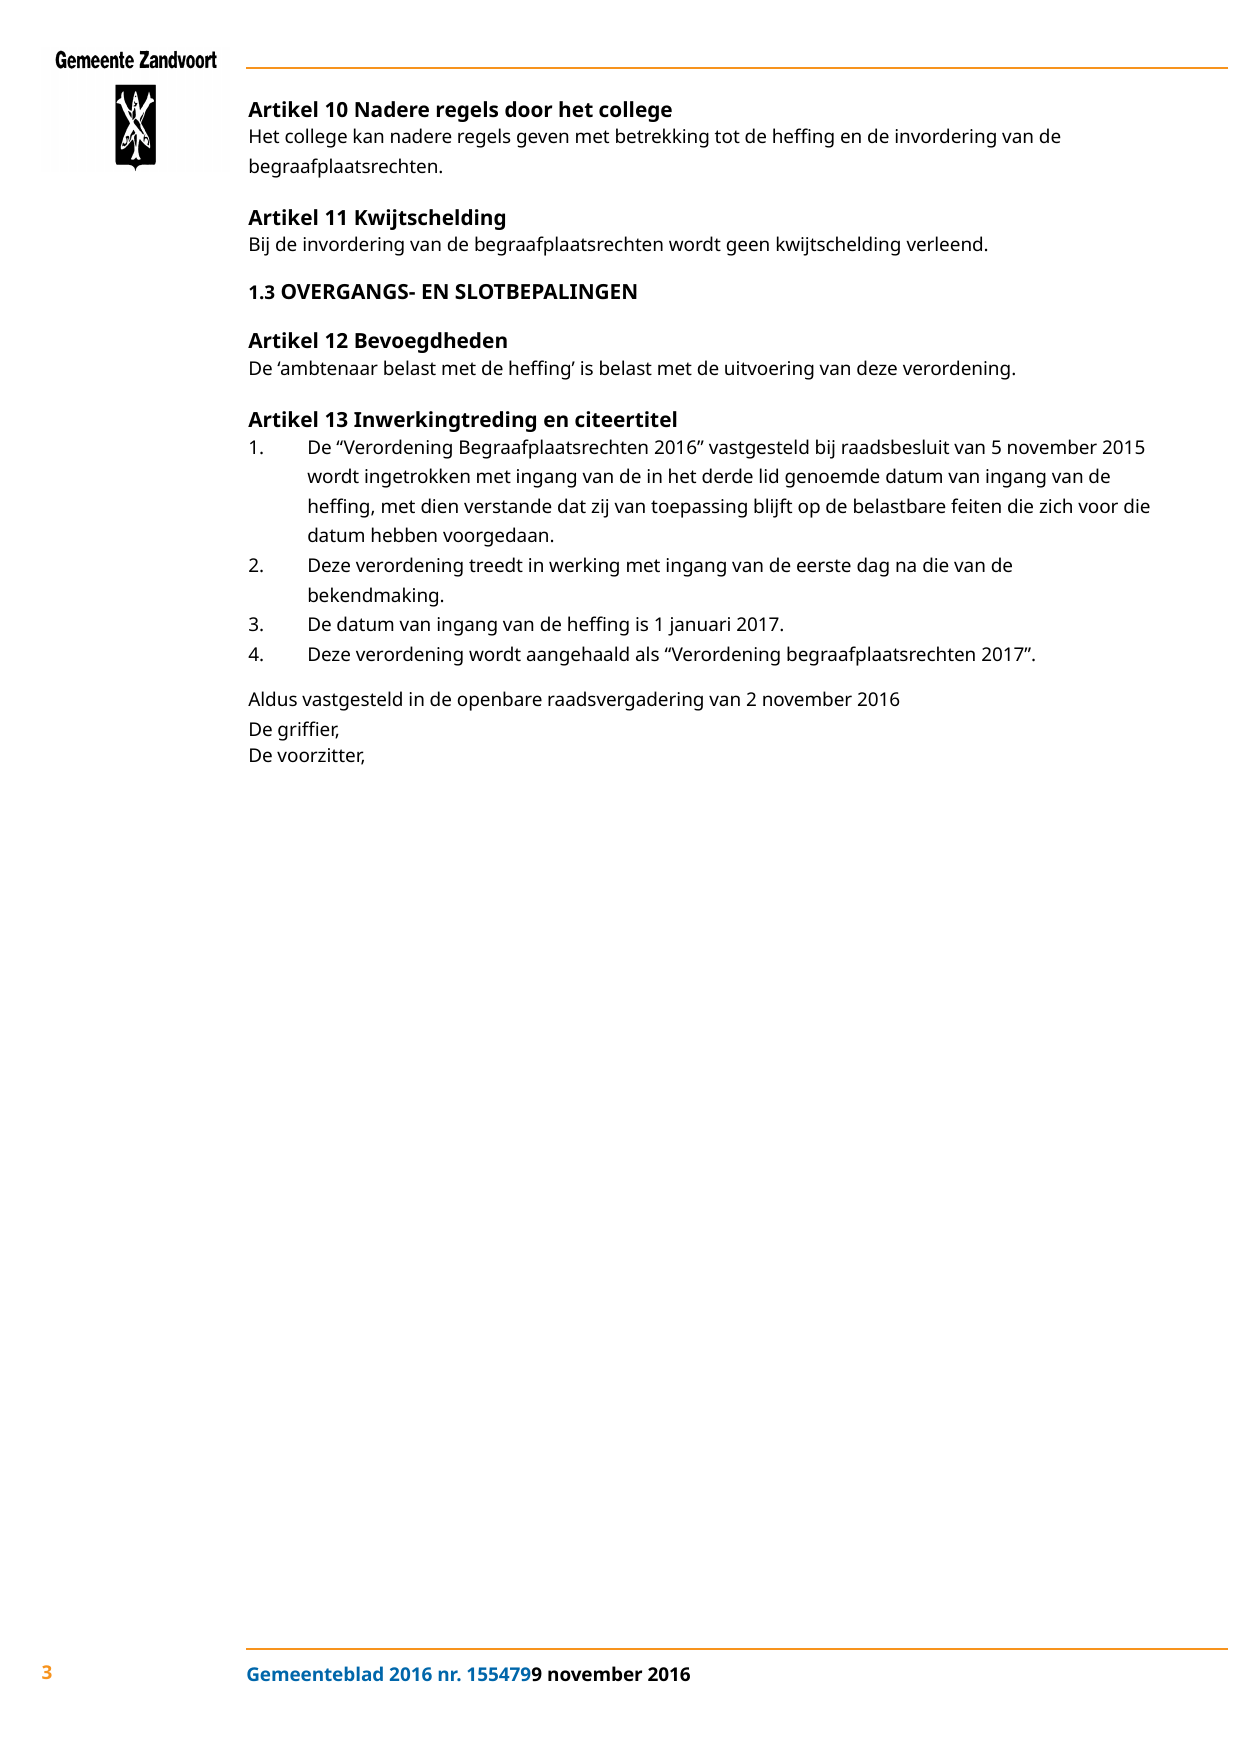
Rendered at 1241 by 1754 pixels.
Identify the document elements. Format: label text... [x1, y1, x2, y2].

text Aldus vastgesteld in de openbare raadsvergadering van 2 november 2016 [248, 687, 1152, 712]
list Deze verordening wordt aangehaald als “Verordening begraafplaatsrechten 2017”. [248, 641, 1152, 667]
text 1.3 OVERGANGS- EN SLOTBEPALINGEN [248, 277, 1152, 306]
text Artikel 13 Inwerkingtreding en citeertitel [248, 405, 1152, 434]
text Het college kan nadere regels geven met betrekking tot de heffing en de invordering van de begraafplaatsrechten. [248, 123, 1152, 178]
text Bij de invordering van de begraafplaatsrechten wordt geen kwijtschelding verleend. [248, 232, 1152, 257]
text De griffier, [248, 716, 1152, 742]
list De “Verordening Begraafplaatsrechten 2016” vastgesteld bij raadsbesluit van 5 november 2015 wordt ingetrokken met ingang van de in het derde lid genoemde datum van ingang van de heffing, met dien verstande dat zij van toepassing blijft op de belastbare feiten die zich voor die datum hebben voorgedaan. [248, 434, 1152, 548]
list Deze verordening treedt in werking met ingang van de eerste dag na die van de bekendmaking. [248, 552, 1152, 607]
text Artikel 10 Nadere regels door het college [248, 95, 1152, 123]
text De voorzitter, [248, 742, 1152, 768]
list De datum van ingang van de heffing is 1 januari 2017. [248, 611, 1152, 637]
text Artikel 12 Bevoegdheden [248, 327, 1152, 355]
picture [41, 47, 231, 172]
text Artikel 11 Kwijtschelding [248, 203, 1152, 232]
text De ‘ambtenaar belast met de heffing’ is belast met de uitvoering van deze verordening. [248, 355, 1152, 381]
